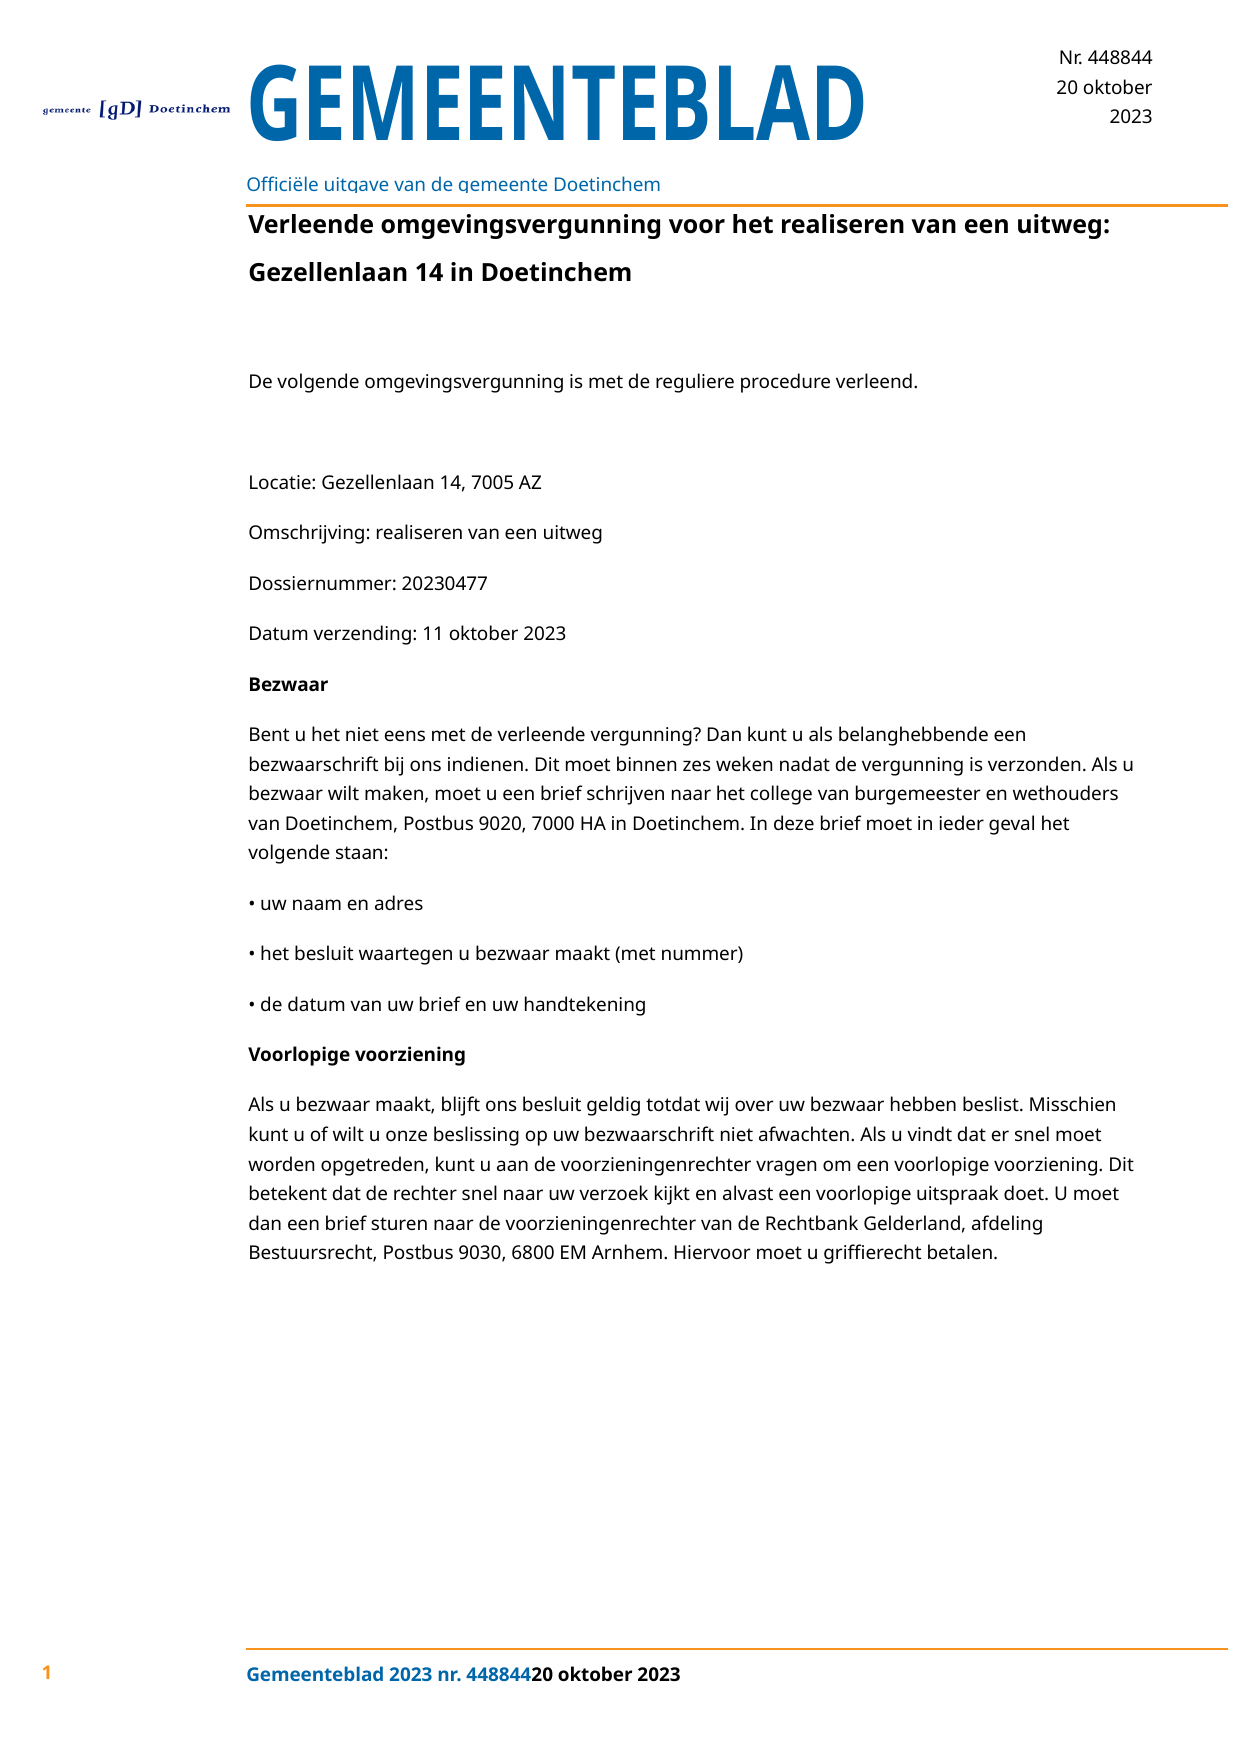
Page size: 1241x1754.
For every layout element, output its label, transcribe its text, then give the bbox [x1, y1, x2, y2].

text Locatie: Gezellenlaan 14, 7005 AZ [248, 469, 1152, 495]
text Verleende omgevingsvergunning voor het realiseren van een uitweg: Gezellenlaan 14 in Doetinchem [248, 207, 1152, 288]
picture [41, 47, 231, 172]
text Omschrijving: realiseren van een uitweg [248, 519, 1152, 545]
text • uw naam en adres [248, 890, 1152, 916]
text De volgende omgevingsvergunning is met de reguliere procedure verleend. [248, 368, 1152, 394]
text Voorlopige voorziening [248, 1041, 1152, 1067]
text • het besluit waartegen u bezwaar maakt (met nummer) [248, 940, 1152, 966]
text Bent u het niet eens met de verleende vergunning? Dan kunt u als belanghebbende een bezwaarschrift bij ons indienen. Dit moet binnen zes weken nadat de vergunning is verzonden. Als u bezwaar wilt maken, moet u een brief schrijven naar het college van burgemeester en wethouders van Doetinchem, Postbus 9020, 7000 HA in Doetinchem. In deze brief moet in ieder geval het volgende staan: [248, 721, 1152, 865]
text • de datum van uw brief en uw handtekening [248, 991, 1152, 1017]
text Bezwaar [248, 671, 1152, 697]
text Datum verzending: 11 oktober 2023 [248, 620, 1152, 646]
text Als u bezwaar maakt, blijft ons besluit geldig totdat wij over uw bezwaar hebben beslist. Misschien kunt u of wilt u onze beslissing op uw bezwaarschrift niet afwachten. Als u vindt dat er snel moet worden opgetreden, kunt u aan de voorzieningenrechter vragen om een voorlopige voorziening. Dit betekent dat de rechter snel naar uw verzoek kijkt en alvast een voorlopige uitspraak doet. U moet dan een brief sturen naar de voorzieningenrechter van de Rechtbank Gelderland, afdeling Bestuursrecht, Postbus 9030, 6800 EM Arnhem. Hiervoor moet u griffierecht betalen. [248, 1092, 1152, 1265]
text Dossiernummer: 20230477 [248, 570, 1152, 596]
